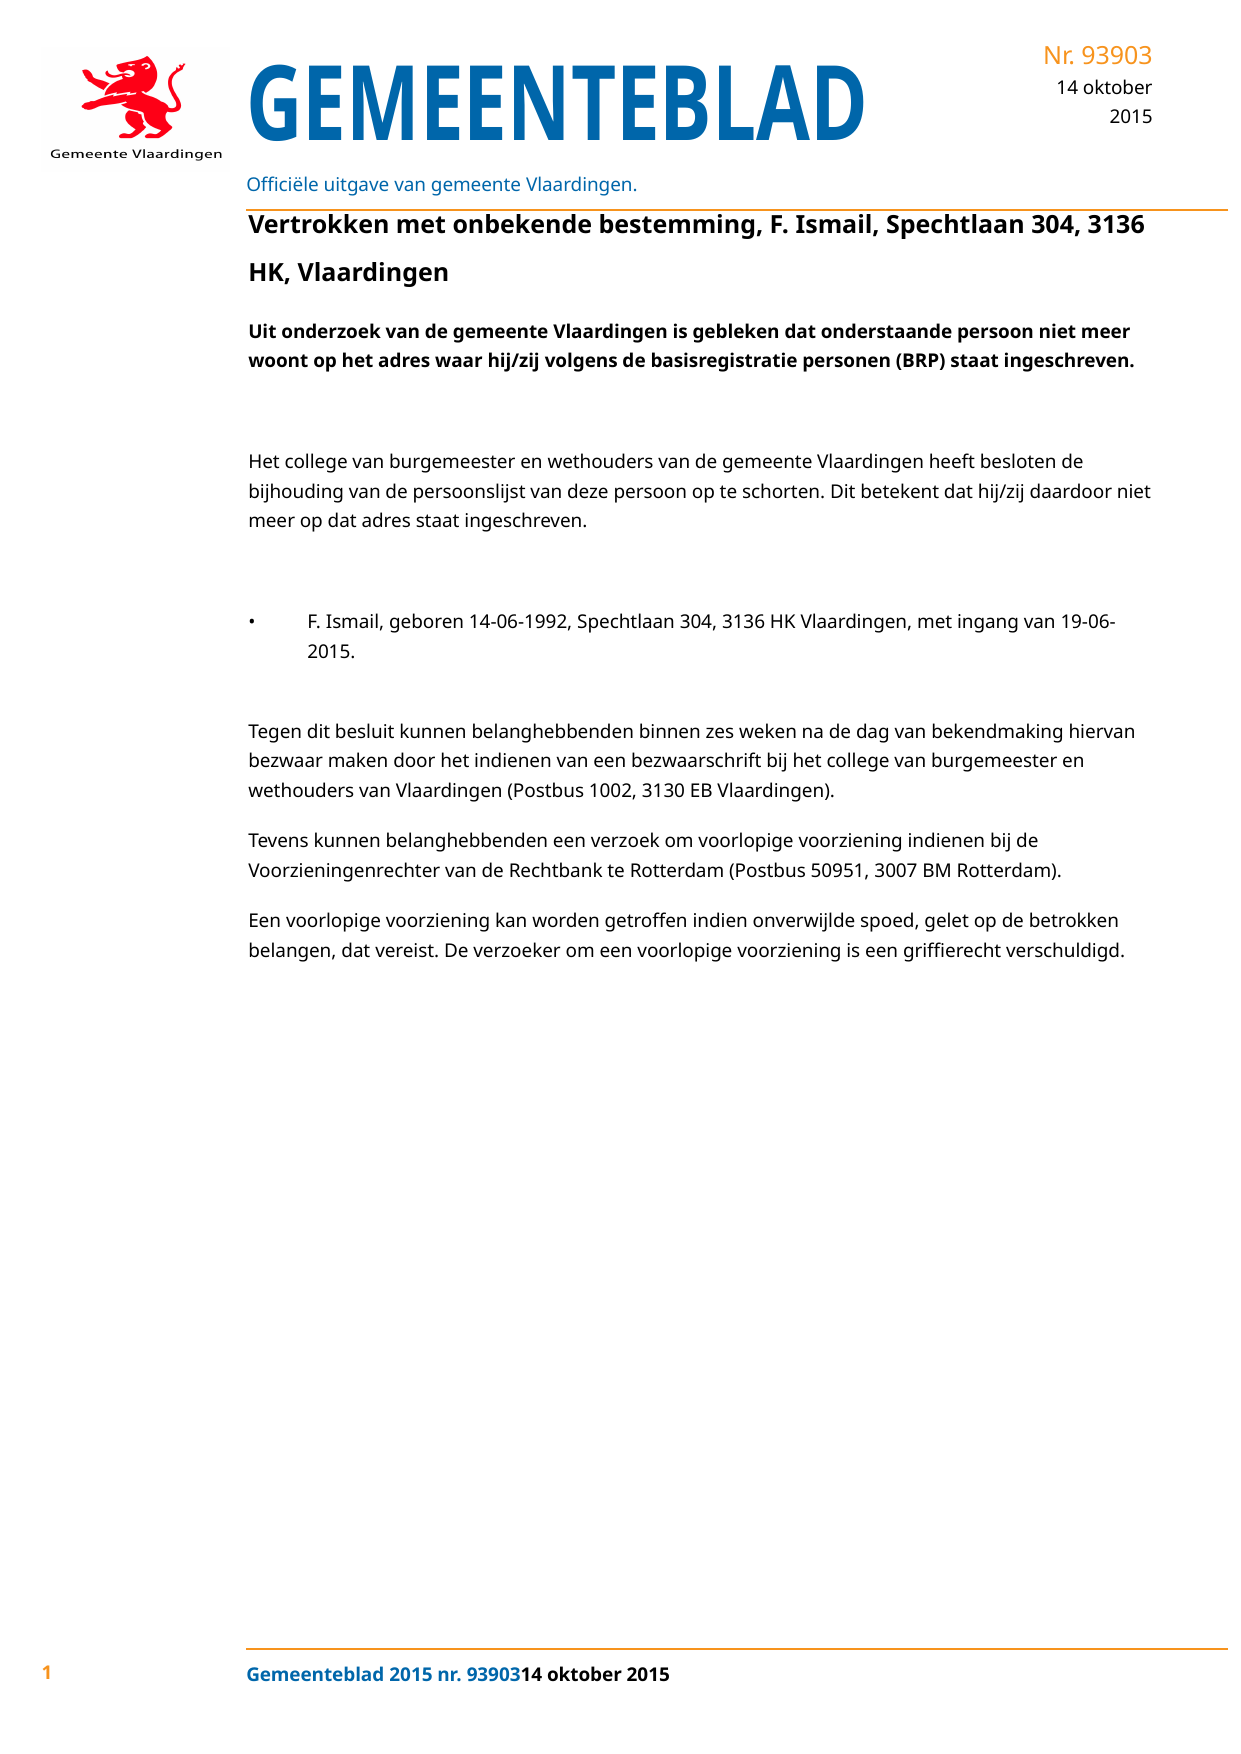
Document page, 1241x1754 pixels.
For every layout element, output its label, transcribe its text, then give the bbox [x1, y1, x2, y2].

text Tevens kunnen belanghebbenden een verzoek om voorlopige voorziening indienen bij de Voorzieningenrechter van de Rechtbank te Rotterdam (Postbus 50951, 3007 BM Rotterdam). [248, 827, 1152, 883]
text Vertrokken met onbekende bestemming, F. Ismail, Spechtlaan 304, 3136 HK, Vlaardingen [248, 211, 1152, 288]
text Tegen dit besluit kunnen belanghebbenden binnen zes weken na de dag van bekendmaking hiervan bezwaar maken door het indienen van een bezwaarschrift bij het college van burgemeester en wethouders van Vlaardingen (Postbus 1002, 3130 EB Vlaardingen). [248, 718, 1152, 803]
text Uit onderzoek van de gemeente Vlaardingen is gebleken dat onderstaande persoon niet meer woont op het adres waar hij/zij volgens de basisregistratie personen (BRP) staat ingeschreven. [248, 318, 1152, 373]
text Een voorlopige voorziening kan worden getroffen indien onverwijlde spoed, gelet op de betrokken belangen, dat vereist. De verzoeker om een voorlopige voorziening is een griffierecht verschuldigd. [248, 907, 1152, 963]
picture [41, 47, 231, 172]
list F. Ismail, geboren 14-06-1992, Spechtlaan 304, 3136 HK Vlaardingen, met ingang van 19-06-2015. [248, 608, 1152, 664]
text Het college van burgemeester en wethouders van de gemeente Vlaardingen heeft besloten de bijhouding van de persoonslijst van deze persoon op te schorten. Dit betekent dat hij/zij daardoor niet meer op dat adres staat ingeschreven. [248, 448, 1152, 533]
